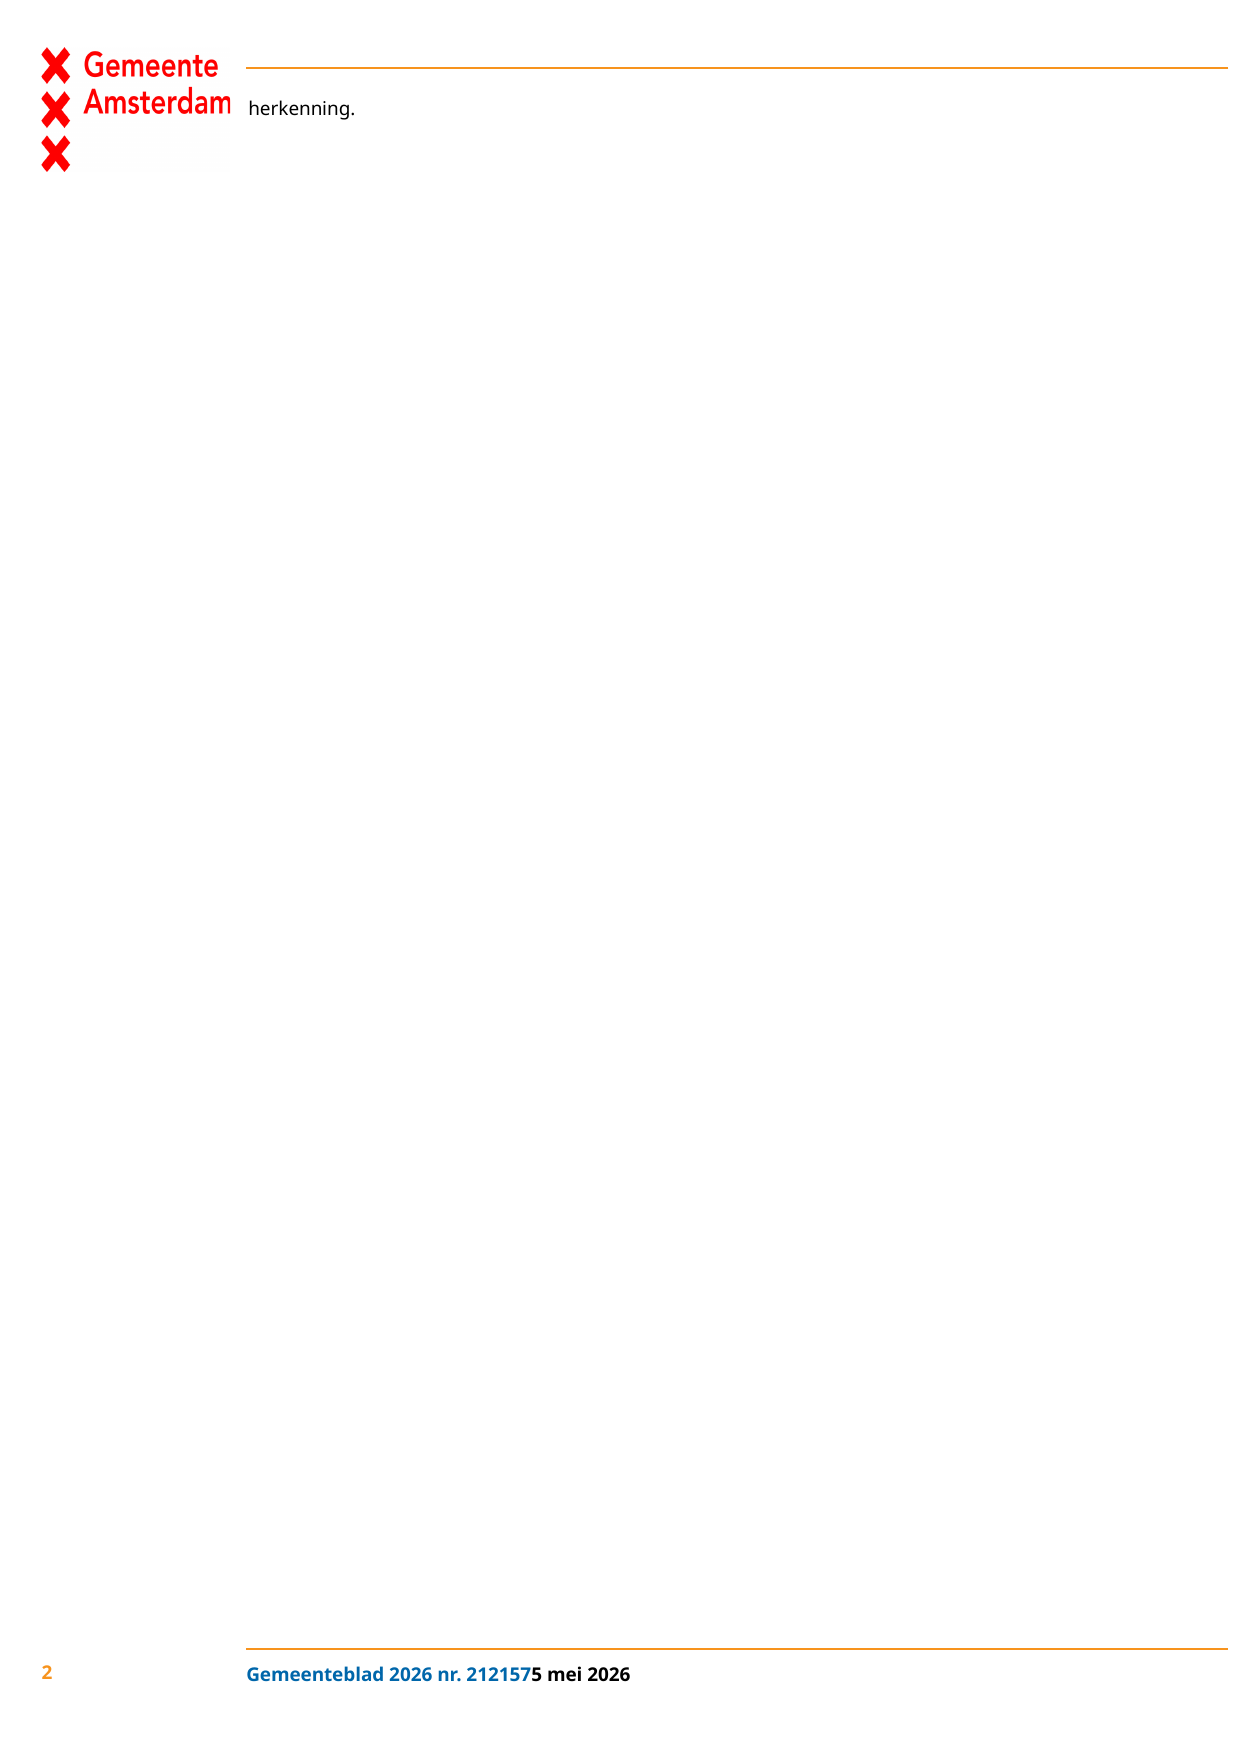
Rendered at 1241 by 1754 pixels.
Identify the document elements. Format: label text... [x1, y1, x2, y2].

picture [41, 47, 231, 172]
text herkenning. [248, 95, 1152, 121]
